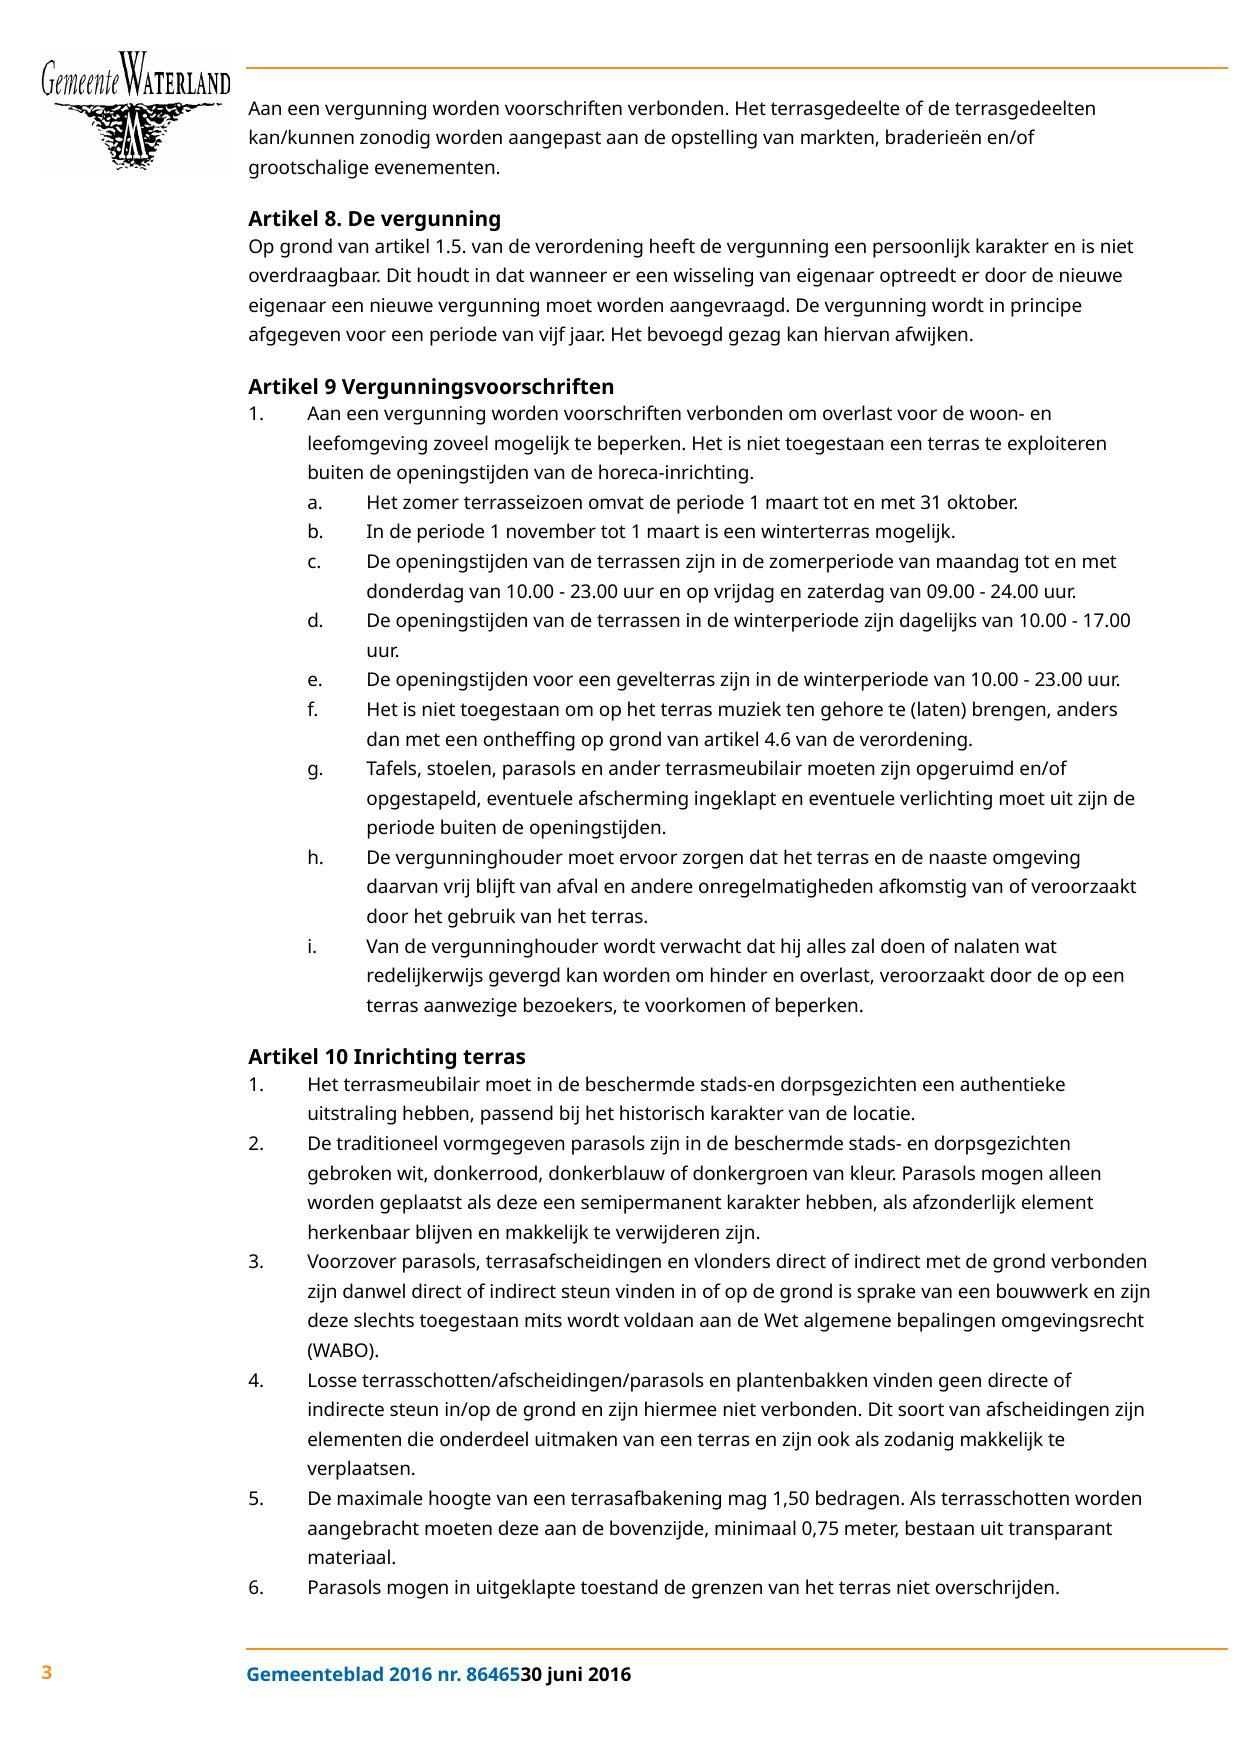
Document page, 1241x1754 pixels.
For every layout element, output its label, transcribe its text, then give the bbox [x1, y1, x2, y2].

list De openingstijden voor een gevelterras zijn in de winterperiode van 10.00 - 23.00 uur. [307, 667, 1152, 692]
list Parasols mogen in uitgeklapte toestand de grenzen van het terras niet overschrijden. [248, 1574, 1152, 1599]
list Voorzover parasols, terrasafscheidingen en vlonders direct of indirect met de grond verbonden zijn danwel direct of indirect steun vinden in of op de grond is sprake van een bouwwerk en zijn deze slechts toegestaan mits wordt voldaan aan de Wet algemene bepalingen omgevingsrecht (WABO). [248, 1248, 1152, 1363]
text Op grond van artikel 1.5. van de verordening heeft de vergunning een persoonlijk karakter en is niet overdraagbaar. Dit houdt in dat wanneer er een wisseling van eigenaar optreedt er door de nieuwe eigenaar een nieuwe vergunning moet worden aangevraagd. De vergunning wordt in principe afgegeven voor een periode van vijf jaar. Het bevoegd gezag kan hiervan afwijken. [248, 233, 1152, 347]
list Losse terrasschotten/afscheidingen/parasols en plantenbakken vinden geen directe of indirecte steun in/op de grond en zijn hiermee niet verbonden. Dit soort van afscheidingen zijn elementen die onderdeel uitmaken van een terras en zijn ook als zodanig makkelijk te verplaatsen. [248, 1367, 1152, 1481]
list De maximale hoogte van een terrasafbakening mag 1,50 bedragen. Als terrasschotten worden aangebracht moeten deze aan de bovenzijde, minimaal 0,75 meter, bestaan uit transparant materiaal. [248, 1485, 1152, 1570]
list Aan een vergunning worden voorschriften verbonden om overlast voor de woon- en leefomgeving zoveel mogelijk te beperken. Het is niet toegestaan een terras te exploiteren buiten de openingstijden van de horeca-inrichting. [248, 400, 1152, 485]
list In de periode 1 november tot 1 maart is een winterterras mogelijk. [307, 519, 1152, 544]
list De vergunninghouder moet ervoor zorgen dat het terras en de naaste omgeving daarvan vrij blijft van afval en andere onregelmatigheden afkomstig van of veroorzaakt door het gebruik van het terras. [307, 844, 1152, 929]
text Aan een vergunning worden voorschriften verbonden. Het terrasgedeelte of de terrasgedeelten kan/kunnen zonodig worden aangepast aan de opstelling van markten, braderieën en/of grootschalige evenementen. [248, 95, 1152, 180]
list Het is niet toegestaan om op het terras muziek ten gehore te (laten) brengen, anders dan met een ontheffing op grond van artikel 4.6 van de verordening. [307, 696, 1152, 752]
list Het zomer terrasseizoen omvat de periode 1 maart tot en met 31 oktober. [307, 489, 1152, 515]
picture [41, 47, 231, 172]
text Artikel 8. De vergunning [248, 204, 1152, 233]
text Artikel 9 Vergunningsvoorschriften [248, 372, 1152, 400]
list De openingstijden van de terrassen zijn in de zomerperiode van maandag tot en met donderdag van 10.00 - 23.00 uur en op vrijdag en zaterdag van 09.00 - 24.00 uur. [307, 548, 1152, 604]
text Artikel 10 Inrichting terras [248, 1042, 1152, 1071]
list Het terrasmeubilair moet in de beschermde stads-en dorpsgezichten een authentieke uitstraling hebben, passend bij het historisch karakter van de locatie. [248, 1071, 1152, 1126]
list Tafels, stoelen, parasols en ander terrasmeubilair moeten zijn opgeruimd en/of opgestapeld, eventuele afscherming ingeklapt en eventuele verlichting moet uit zijn de periode buiten de openingstijden. [307, 755, 1152, 840]
list Van de vergunninghouder wordt verwacht dat hij alles zal doen of nalaten wat redelijkerwijs gevergd kan worden om hinder en overlast, veroorzaakt door de op een terras aanwezige bezoekers, te voorkomen of beperken. [307, 933, 1152, 1018]
list De traditioneel vormgegeven parasols zijn in de beschermde stads- en dorpsgezichten gebroken wit, donkerrood, donkerblauw of donkergroen van kleur. Parasols mogen alleen worden geplaatst als deze een semipermanent karakter hebben, als afzonderlijk element herkenbaar blijven en makkelijk te verwijderen zijn. [248, 1130, 1152, 1244]
list De openingstijden van de terrassen in de winterperiode zijn dagelijks van 10.00 - 17.00 uur. [307, 607, 1152, 663]
